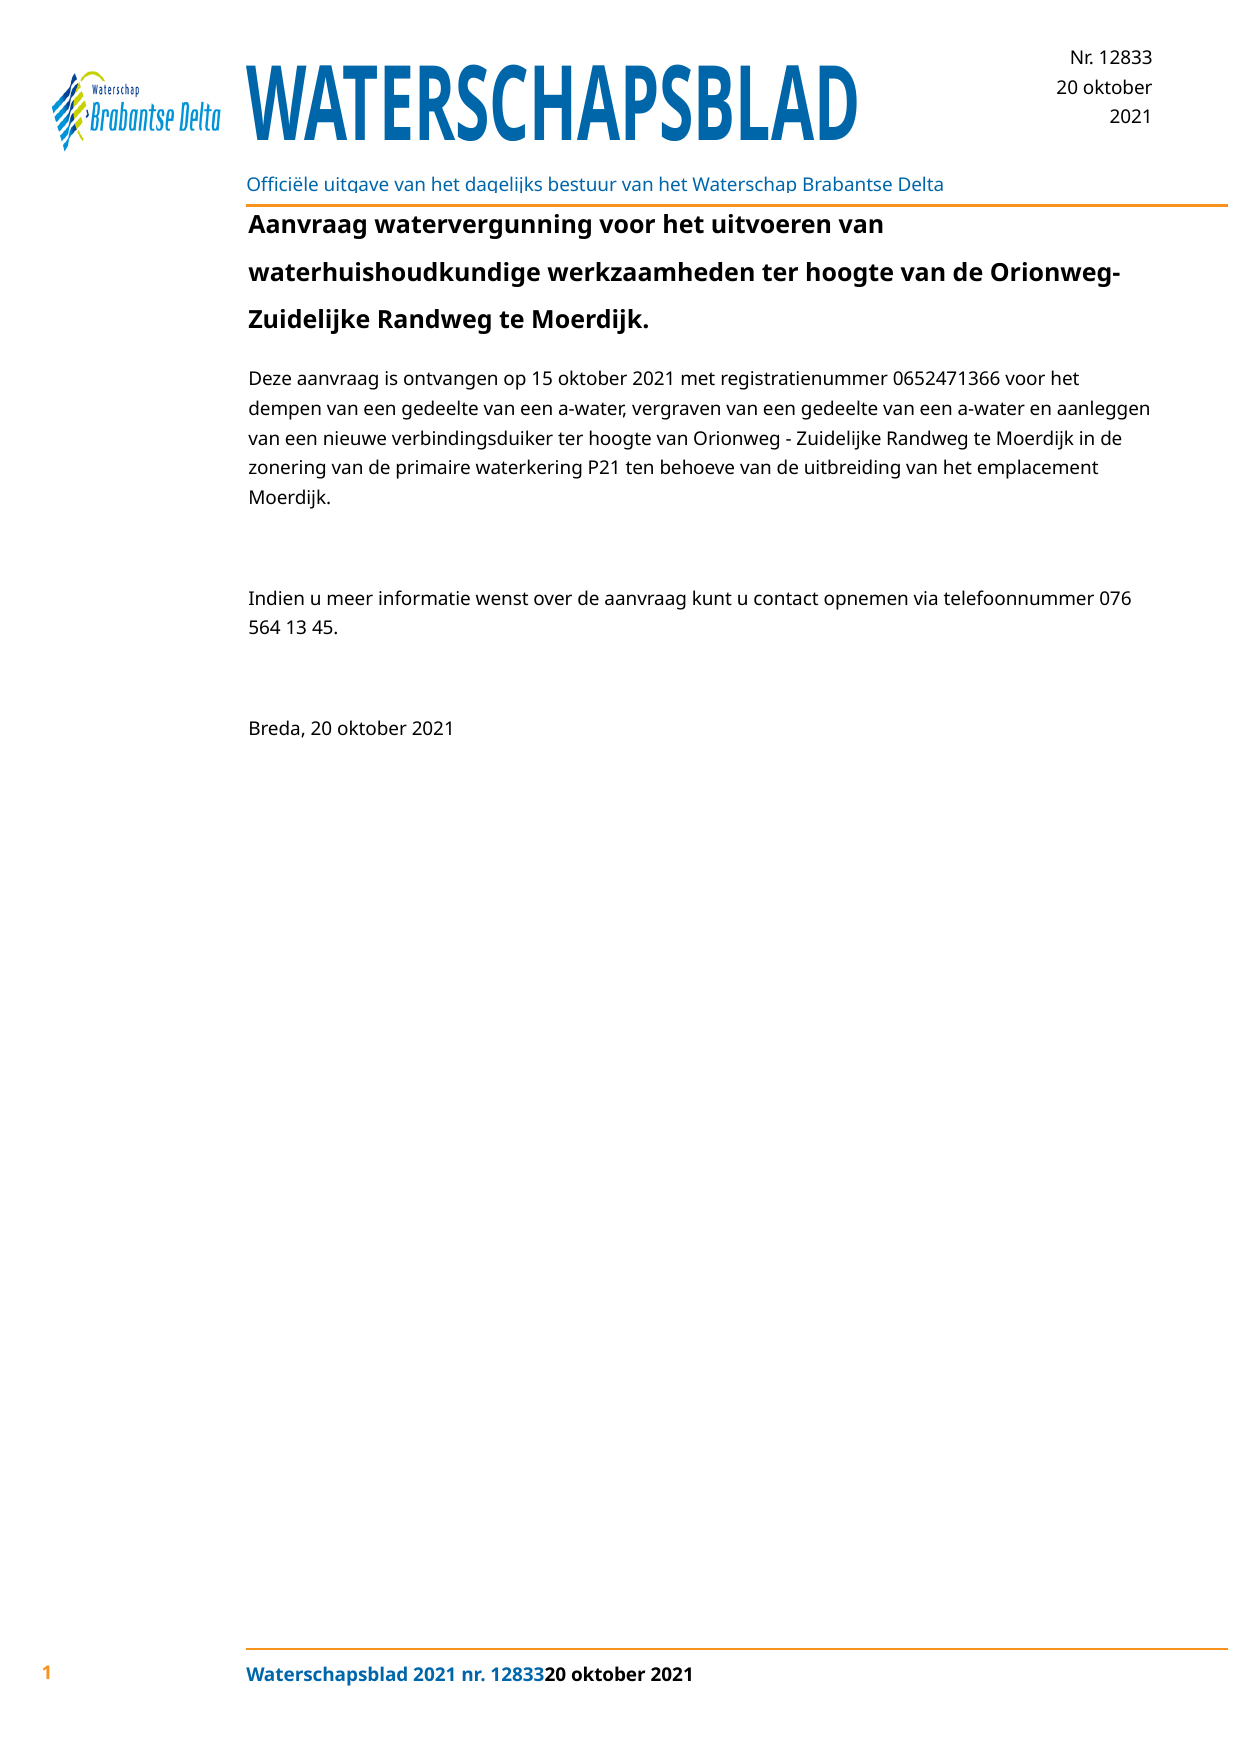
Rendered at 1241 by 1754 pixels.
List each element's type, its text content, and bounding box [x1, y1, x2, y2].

text Aanvraag watervergunning voor het uitvoeren van waterhuishoudkundige werkzaamheden ter hoogte van de Orionweg-Zuidelijke Randweg te Moerdijk. [248, 207, 1152, 336]
text Breda, 20 oktober 2021 [248, 715, 1152, 741]
picture [41, 47, 231, 172]
text Deze aanvraag is ontvangen op 15 oktober 2021 met registratienummer 0652471366 voor het dempen van een gedeelte van een a-water, vergraven van een gedeelte van een a-water en aanleggen van een nieuwe verbindingsduiker ter hoogte van Orionweg - Zuidelijke Randweg te Moerdijk in de zonering van de primaire waterkering P21 ten behoeve van de uitbreiding van het emplacement Moerdijk. [248, 366, 1152, 509]
text Indien u meer informatie wenst over de aanvraag kunt u contact opnemen via telefoonnummer 076 564 13 45. [248, 585, 1152, 640]
